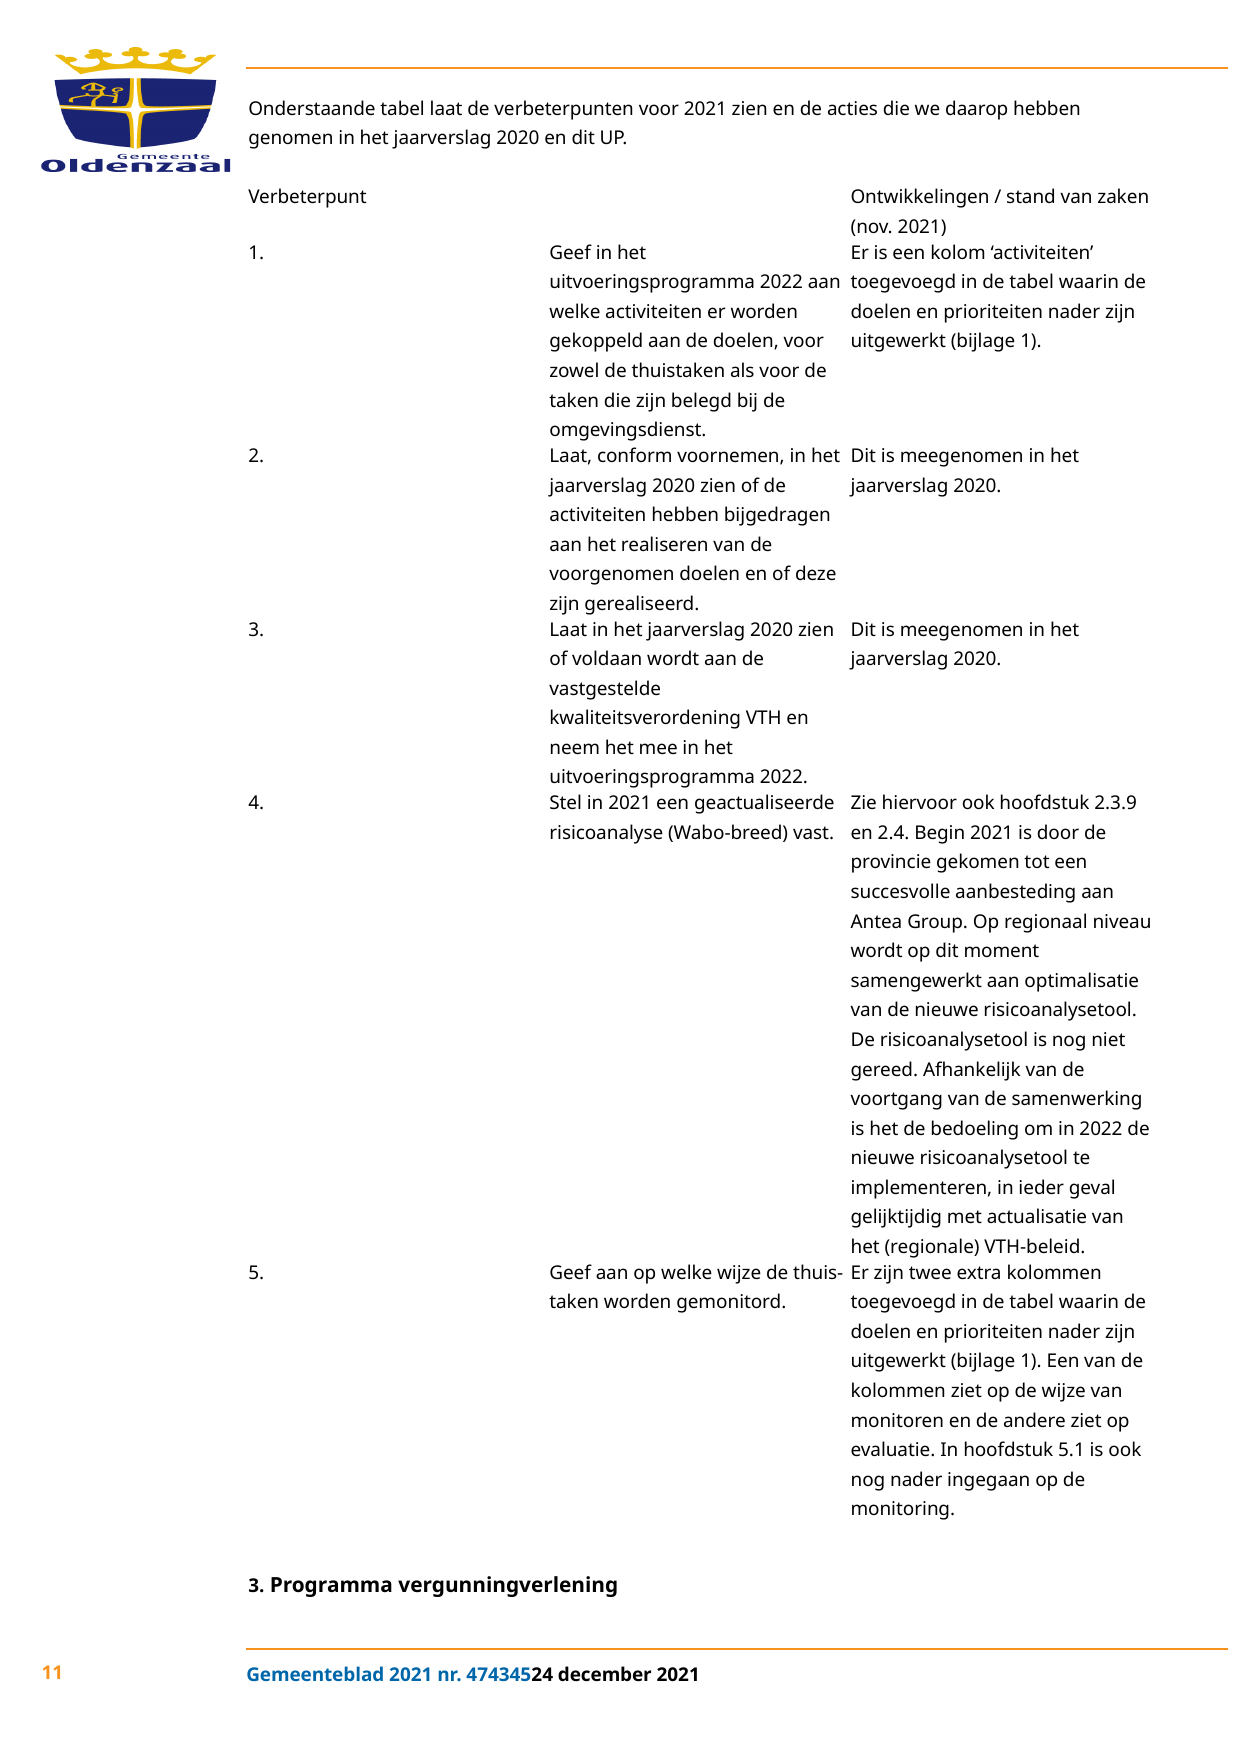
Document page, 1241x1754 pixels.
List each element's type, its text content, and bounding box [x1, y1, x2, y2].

table_cell Er zijn twee extra kolommen toegevoegd in de tabel waarin de doelen en prioriteiten nader zijn uitgewerkt (bijlage 1). Een van de kolommen ziet op de wijze van monitoren en de andere ziet op evaluatie. In hoofdstuk 5.1 is ook nog nader ingegaan op de monitoring. [850, 1259, 1152, 1521]
text Onderstaande tabel laat de verbeterpunten voor 2021 zien en de acties die we daarop hebben genomen in het jaarverslag 2020 en dit UP. [248, 95, 1152, 150]
table_cell 2. [248, 442, 549, 616]
table_cell Zie hiervoor ook hoofdstuk 2.3.9 en 2.4. Begin 2021 is door de provincie gekomen tot een succesvolle aanbesteding aan Antea Group. Op regionaal niveau wordt op dit moment samengewerkt aan optimalisatie van de nieuwe risicoanalysetool. De risicoanalysetool is nog niet gereed. Afhankelijk van de voortgang van de samenwerking is het de bedoeling om in 2022 de nieuwe risicoanalysetool te implementeren, in ieder geval gelijktijdig met actualisatie van het (regionale) VTH-beleid. [850, 790, 1152, 1259]
table_cell 1. [248, 239, 549, 442]
table_cell 4. [248, 790, 549, 1259]
table_cell Dit is meegenomen in het jaarverslag 2020. [850, 616, 1152, 789]
table_cell Er is een kolom ‘activiteiten’ toegevoegd in de tabel waarin de doelen en prioriteiten nader zijn uitgewerkt (bijlage 1). [850, 239, 1152, 442]
table_header Verbeterpunt [248, 184, 850, 239]
table_cell Laat in het jaarverslag 2020 zien of voldaan wordt aan de vastgestelde kwaliteitsverordening VTH en neem het mee in het uitvoeringsprogramma 2022. [549, 616, 850, 789]
table_cell Geef in het uitvoeringsprogramma 2022 aan welke activiteiten er worden gekoppeld aan de doelen, voor zowel de thuistaken als voor de taken die zijn belegd bij de omgevingsdienst. [549, 239, 850, 442]
text 3. Programma vergunningverlening [248, 1570, 1152, 1599]
picture [41, 47, 231, 172]
table_cell 3. [248, 616, 549, 789]
table_cell Dit is meegenomen in het jaarverslag 2020. [850, 442, 1152, 616]
table_cell 5. [248, 1259, 549, 1521]
table_cell Geef aan op welke wijze de thuis-taken worden gemonitord. [549, 1259, 850, 1521]
table_header Ontwikkelingen / stand van zaken (nov. 2021) [850, 184, 1152, 239]
table_cell Laat, conform voornemen, in het jaarverslag 2020 zien of de activiteiten hebben bijgedragen aan het realiseren van de voorgenomen doelen en of deze zijn gerealiseerd. [549, 442, 850, 616]
table_cell Stel in 2021 een geactualiseerde risicoanalyse (Wabo-breed) vast. [549, 790, 850, 1259]
